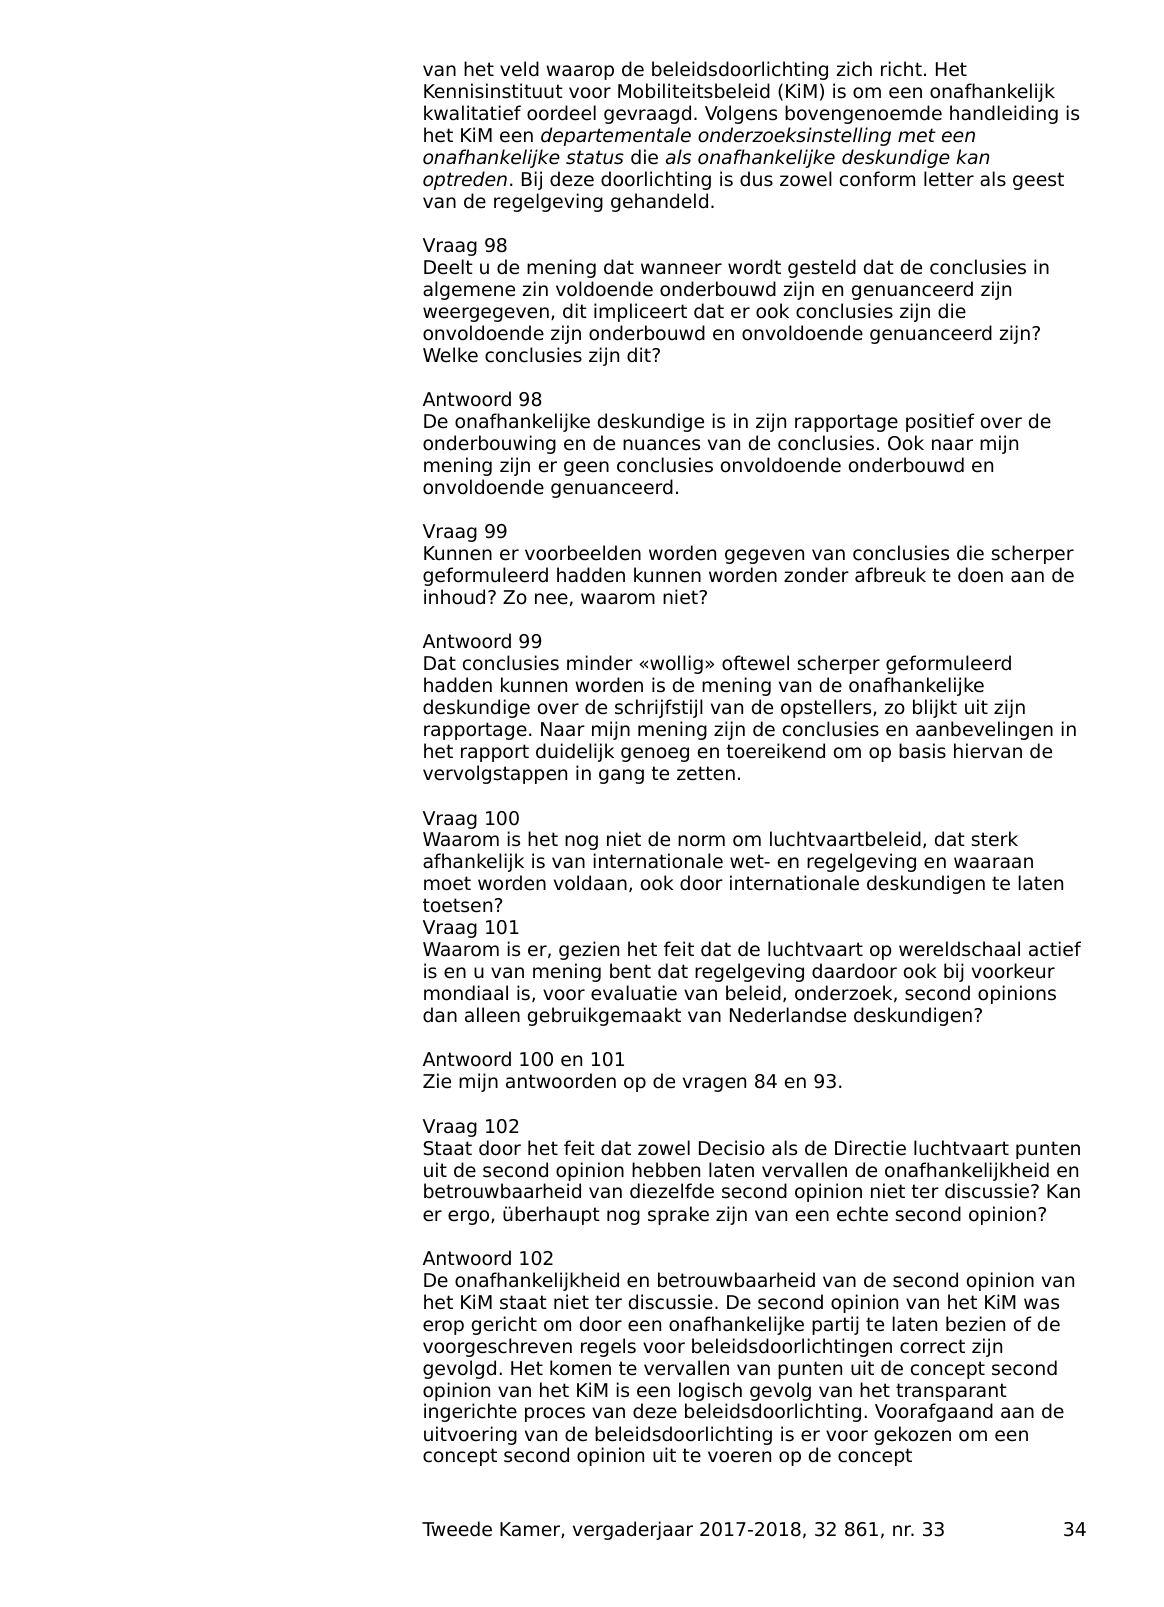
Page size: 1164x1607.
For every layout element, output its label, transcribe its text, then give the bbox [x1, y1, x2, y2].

text Antwoord 98 [422, 389, 1087, 411]
text Waarom is er, gezien het feit dat de luchtvaart op wereldschaal actief is en u van mening bent dat regelgeving daardoor ook bij voorkeur mondiaal is, voor evaluatie van beleid, onderzoek, second opinions dan alleen gebruikgemaakt van Nederlandse deskundigen? [422, 939, 1087, 1027]
text De onafhankelijkheid en betrouwbaarheid van de second opinion van het KiM staat niet ter discussie. De second opinion van het KiM was erop gericht om door een onafhankelijke partij te laten bezien of de voorgeschreven regels voor beleidsdoorlichtingen correct zijn gevolgd. Het komen te vervallen van punten uit de concept second opinion van het KiM is een logisch gevolg van het transparant ingerichte proces van deze beleidsdoorlichting. Voorafgaand aan de uitvoering van de beleidsdoorlichting is er voor gekozen om een concept second opinion uit te voeren op de concept [422, 1269, 1087, 1467]
text Waarom is het nog niet de norm om luchtvaartbeleid, dat sterk afhankelijk is van internationale wet- en regelgeving en waaraan moet worden voldaan, ook door internationale deskundigen te laten toetsen? [422, 829, 1087, 917]
text De onafhankelijke deskundige is in zijn rapportage positief over de onderbouwing en de nuances van de conclusies. Ook naar mijn mening zijn er geen conclusies onvoldoende onderbouwd en onvoldoende genuanceerd. [422, 411, 1087, 499]
text Antwoord 100 en 101 [422, 1049, 1087, 1071]
text Deelt u de mening dat wanneer wordt gesteld dat de conclusies in algemene zin voldoende onderbouwd zijn en genuanceerd zijn weergegeven, dit impliceert dat er ook conclusies zijn die onvoldoende zijn onderbouwd en onvoldoende genuanceerd zijn? Welke conclusies zijn dit? [422, 257, 1087, 367]
text Antwoord 99 [422, 631, 1087, 653]
text Kunnen er voorbeelden worden gegeven van conclusies die scherper geformuleerd hadden kunnen worden zonder afbreuk te doen aan de inhoud? Zo nee, waarom niet? [422, 543, 1087, 609]
text Dat conclusies minder «wollig» oftewel scherper geformuleerd hadden kunnen worden is de mening van de onafhankelijke deskundige over de schrijfstijl van de opstellers, zo blijkt uit zijn rapportage. Naar mijn mening zijn de conclusies en aanbevelingen in het rapport duidelijk genoeg en toereikend om op basis hiervan de vervolgstappen in gang te zetten. [422, 653, 1087, 785]
text Vraag 98 [422, 235, 1087, 257]
text Zie mijn antwoorden op de vragen 84 en 93. [422, 1071, 1087, 1093]
text Vraag 101 [422, 917, 1087, 939]
text Vraag 99 [422, 521, 1087, 543]
text Antwoord 102 [422, 1248, 1087, 1269]
text Vraag 102 [422, 1116, 1087, 1137]
text Vraag 100 [422, 807, 1087, 829]
text van het veld waarop de beleidsdoorlichting zich richt. Het Kennisinstituut voor Mobiliteitsbeleid (KiM) is om een onafhankelijk kwalitatief oordeel gevraagd. Volgens bovengenoemde handleiding is het KiM een departementale onderzoeksinstelling met een onafhankelijke status die als onafhankelijke deskundige kan optreden. Bij deze doorlichting is dus zowel conform letter als geest van de regelgeving gehandeld. [422, 59, 1087, 213]
text Staat door het feit dat zowel Decisio als de Directie luchtvaart punten uit de second opinion hebben laten vervallen de onafhankelijkheid en betrouwbaarheid van diezelfde second opinion niet ter discussie? Kan er ergo, überhaupt nog sprake zijn van een echte second opinion? [422, 1137, 1087, 1225]
